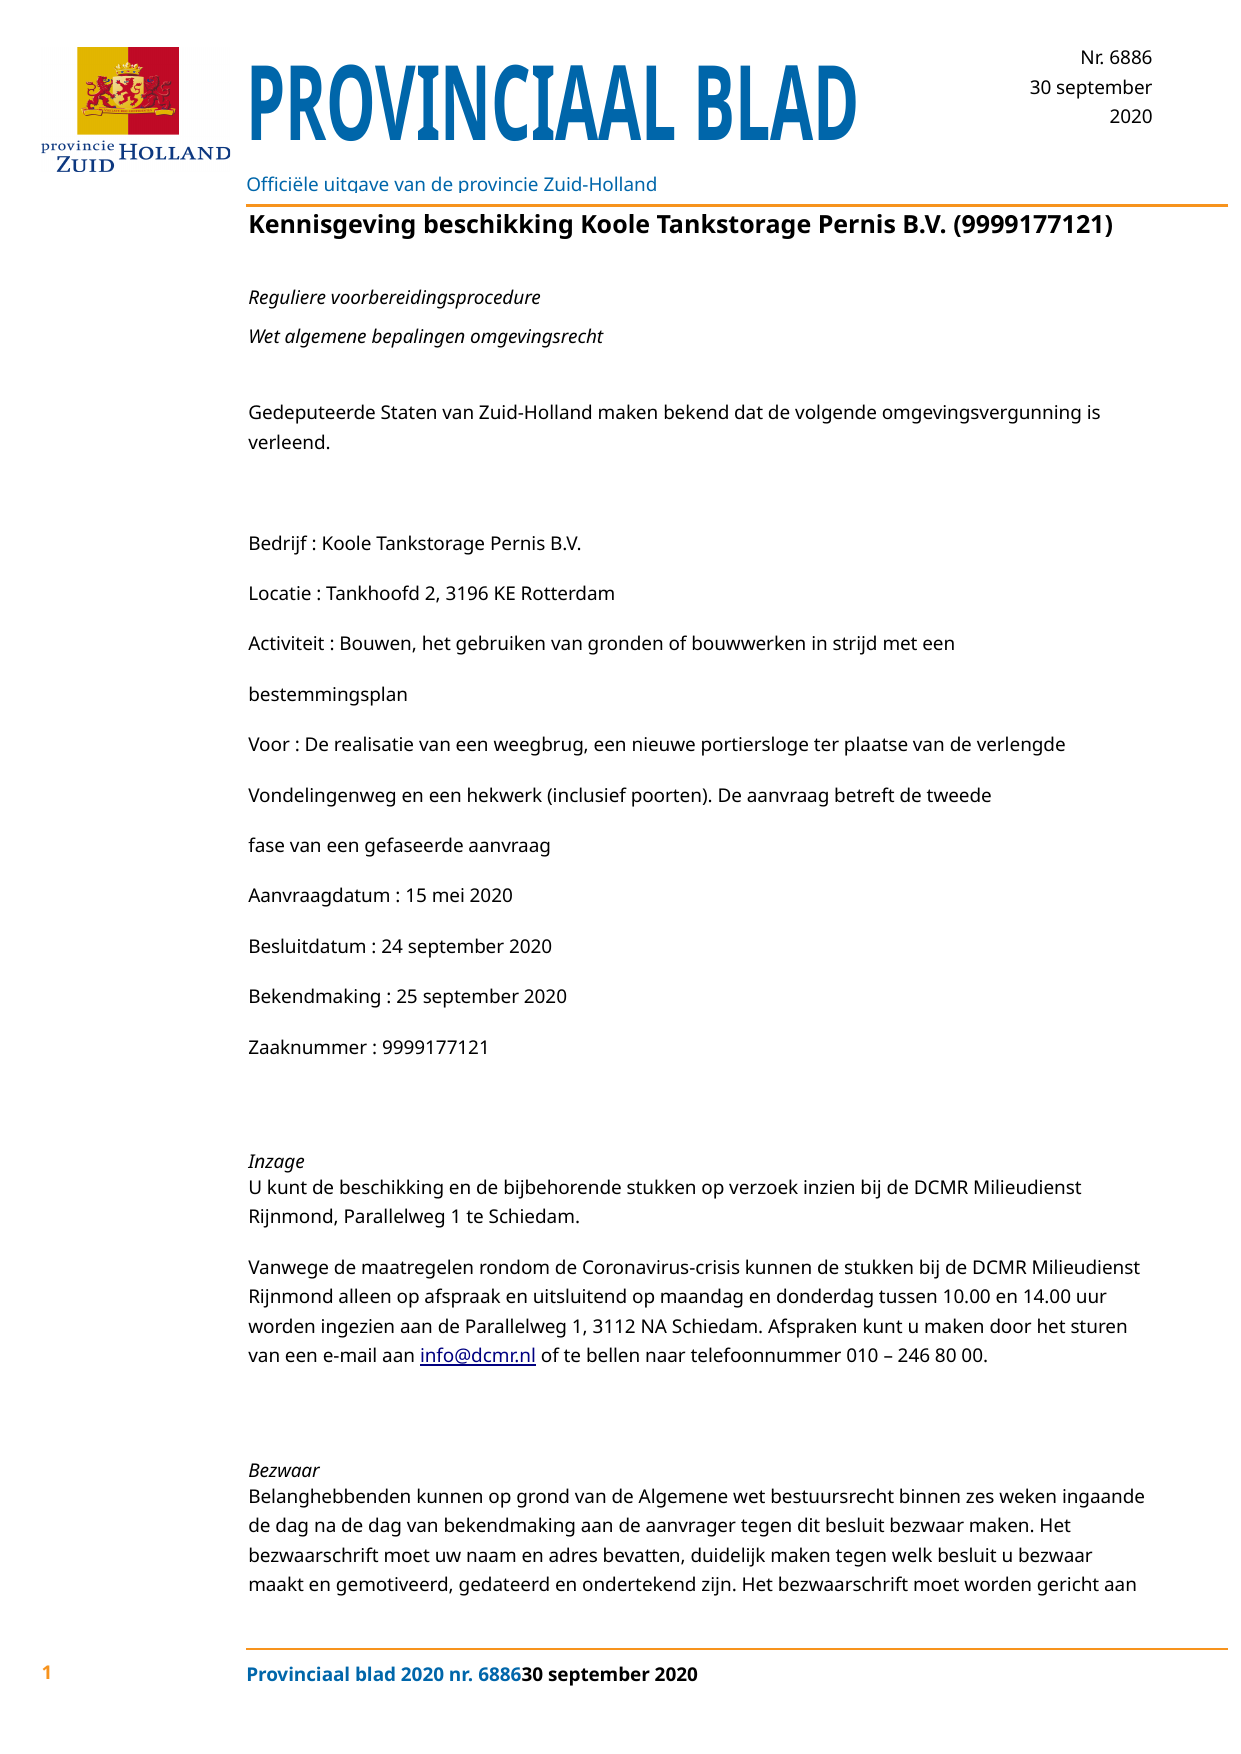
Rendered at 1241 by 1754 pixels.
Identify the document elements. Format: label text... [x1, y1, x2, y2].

text Bedrijf : Koole Tankstorage Pernis B.V. [248, 530, 1152, 555]
text U kunt de beschikking en de bijbehorende stukken op verzoek inzien bij de DCMR Milieudienst Rijnmond, Parallelweg 1 te Schiedam. [248, 1174, 1152, 1229]
text Activiteit : Bouwen, het gebruiken van gronden of bouwwerken in strijd met een [248, 631, 1152, 656]
text Zaaknummer : 9999177121 [248, 1034, 1152, 1059]
picture [41, 47, 231, 172]
text Kennisgeving beschikking Koole Tankstorage Pernis B.V. (9999177121) [248, 207, 1152, 241]
text Bekendmaking : 25 september 2020 [248, 983, 1152, 1009]
text Belanghebbenden kunnen op grond van de Algemene wet bestuursrecht binnen zes weken ingaande de dag na de dag van bekendmaking aan de aanvrager tegen dit besluit bezwaar maken. Het bezwaarschrift moet uw naam en adres bevatten, duidelijk maken tegen welk besluit u bezwaar maakt en gemotiveerd, gedateerd en ondertekend zijn. Het bezwaarschrift moet worden gericht aan [248, 1483, 1152, 1597]
text bestemmingsplan [248, 681, 1152, 707]
text Aanvraagdatum : 15 mei 2020 [248, 883, 1152, 908]
text Bezwaar [248, 1457, 1152, 1483]
text Voor : De realisatie van een weegbrug, een nieuwe portiersloge ter plaatse van de verlengde [248, 731, 1152, 757]
text Gedeputeerde Staten van Zuid-Holland maken bekend dat de volgende omgevingsvergunning is verleend. [248, 399, 1152, 454]
text Inzage [248, 1148, 1152, 1174]
text Besluitdatum : 24 september 2020 [248, 933, 1152, 959]
text Reguliere voorbereidingsprocedure [248, 284, 1152, 309]
text Locatie : Tankhoofd 2, 3196 KE Rotterdam [248, 580, 1152, 606]
text Vondelingenweg en een hekwerk (inclusief poorten). De aanvraag betreft de tweede [248, 782, 1152, 807]
text Wet algemene bepalingen omgevingsrecht [248, 323, 1152, 349]
text Vanwege de maatregelen rondom de Coronavirus-crisis kunnen de stukken bij de DCMR Milieudienst Rijnmond alleen op afspraak en uitsluitend op maandag en donderdag tussen 10.00 en 14.00 uur worden ingezien aan de Parallelweg 1, 3112 NA Schiedam. Afspraken kunt u maken door het sturen van een e-mail aan info@dcmr.nl of te bellen naar telefoonnummer 010 – 246 80 00. [248, 1254, 1152, 1368]
text fase van een gefaseerde aanvraag [248, 832, 1152, 858]
